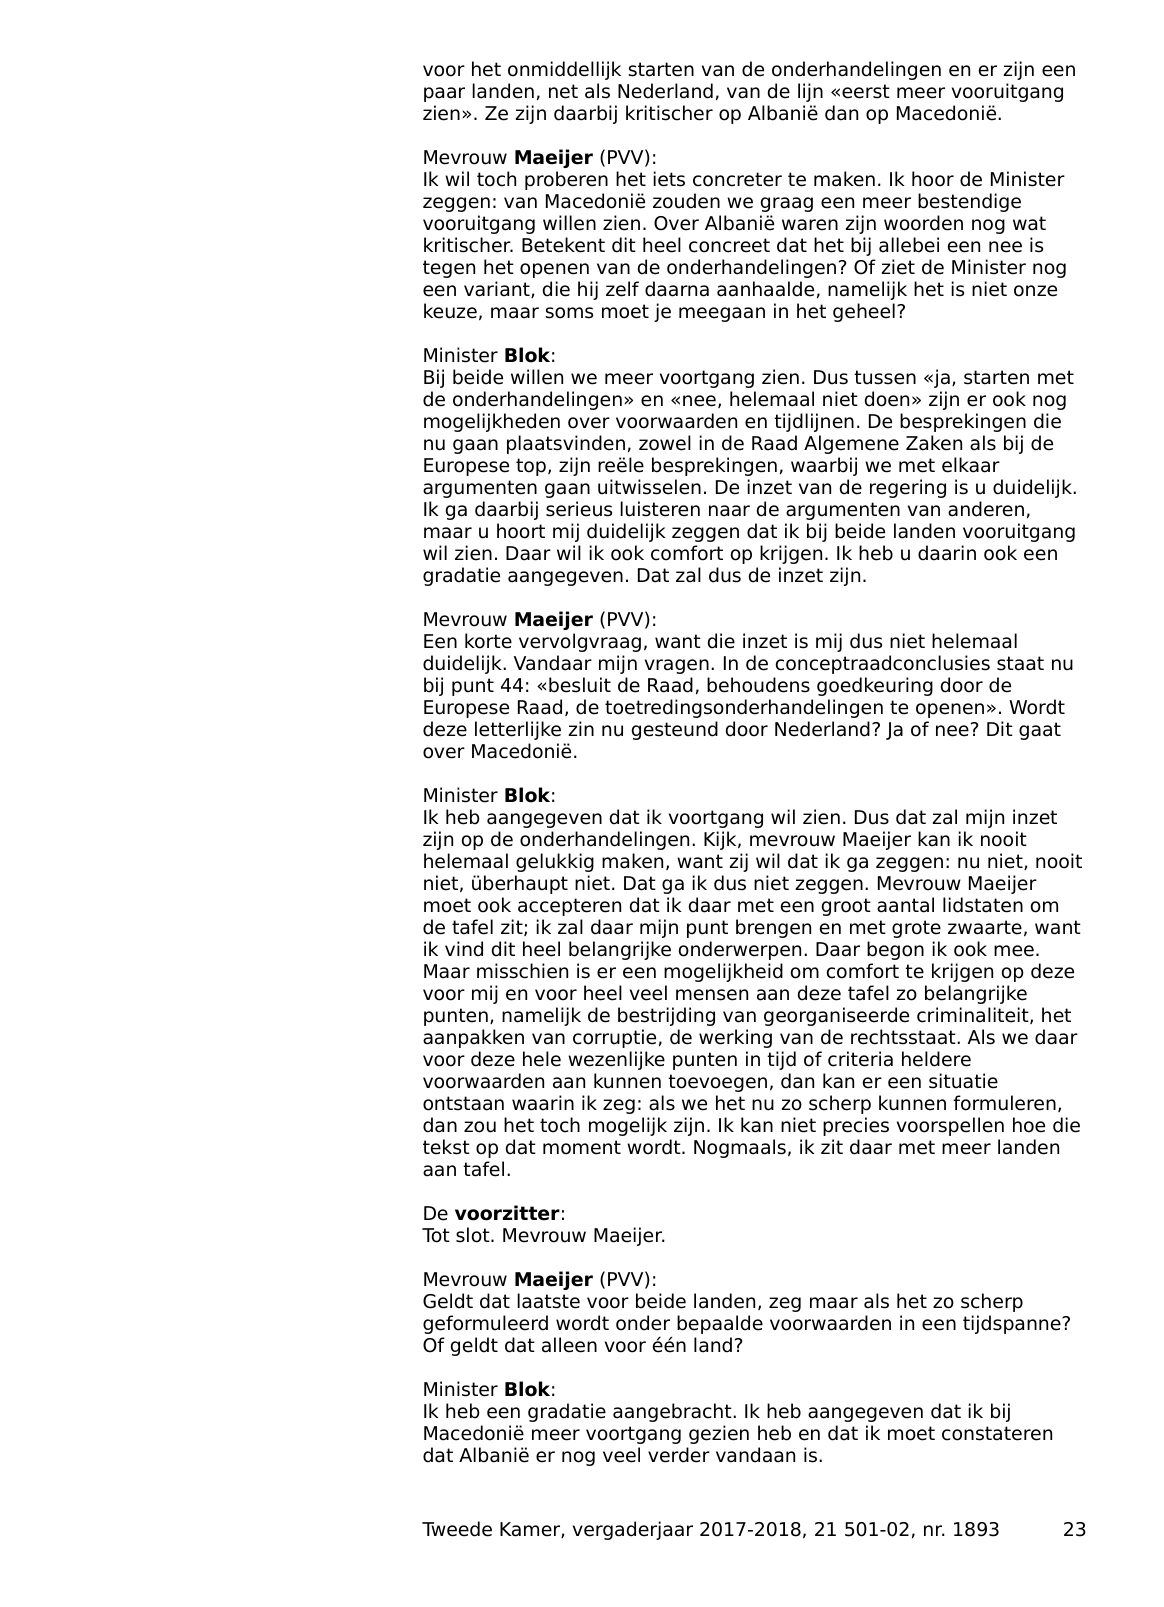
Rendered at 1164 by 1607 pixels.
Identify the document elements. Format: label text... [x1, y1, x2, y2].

text Minister Blok: [422, 345, 1087, 367]
text Minister Blok: [422, 785, 1087, 807]
text Tot slot. Mevrouw Maeijer. [422, 1225, 1087, 1247]
text Ik heb aangegeven dat ik voortgang wil zien. Dus dat zal mijn inzet zijn op de onderhandelingen. Kijk, mevrouw Maeijer kan ik nooit helemaal gelukkig maken, want zij wil dat ik ga zeggen: nu niet, nooit niet, überhaupt niet. Dat ga ik dus niet zeggen. Mevrouw Maeijer moet ook accepteren dat ik daar met een groot aantal lidstaten om de tafel zit; ik zal daar mijn punt brengen en met grote zwaarte, want ik vind dit heel belangrijke onderwerpen. Daar begon ik ook mee. Maar misschien is er een mogelijkheid om comfort te krijgen op deze voor mij en voor heel veel mensen aan deze tafel zo belangrijke punten, namelijk de bestrijding van georganiseerde criminaliteit, het aanpakken van corruptie, de werking van de rechtsstaat. Als we daar voor deze hele wezenlijke punten in tijd of criteria heldere voorwaarden aan kunnen toevoegen, dan kan er een situatie ontstaan waarin ik zeg: als we het nu zo scherp kunnen formuleren, dan zou het toch mogelijk zijn. Ik kan niet precies voorspellen hoe die tekst op dat moment wordt. Nogmaals, ik zit daar met meer landen aan tafel. [422, 807, 1087, 1181]
text Een korte vervolgvraag, want die inzet is mij dus niet helemaal duidelijk. Vandaar mijn vragen. In de conceptraadconclusies staat nu bij punt 44: «besluit de Raad, behoudens goedkeuring door de Europese Raad, de toetredingsonderhandelingen te openen». Wordt deze letterlijke zin nu gesteund door Nederland? Ja of nee? Dit gaat over Macedonië. [422, 631, 1087, 763]
text Ik wil toch proberen het iets concreter te maken. Ik hoor de Minister zeggen: van Macedonië zouden we graag een meer bestendige vooruitgang willen zien. Over Albanië waren zijn woorden nog wat kritischer. Betekent dit heel concreet dat het bij allebei een nee is tegen het openen van de onderhandelingen? Of ziet de Minister nog een variant, die hij zelf daarna aanhaalde, namelijk het is niet onze keuze, maar soms moet je meegaan in het geheel? [422, 169, 1087, 323]
text Minister Blok: [422, 1379, 1087, 1401]
text De voorzitter: [422, 1203, 1087, 1225]
text Mevrouw Maeijer (PVV): [422, 609, 1087, 631]
text Bij beide willen we meer voortgang zien. Dus tussen «ja, starten met de onderhandelingen» en «nee, helemaal niet doen» zijn er ook nog mogelijkheden over voorwaarden en tijdlijnen. De besprekingen die nu gaan plaatsvinden, zowel in de Raad Algemene Zaken als bij de Europese top, zijn reële besprekingen, waarbij we met elkaar argumenten gaan uitwisselen. De inzet van de regering is u duidelijk. Ik ga daarbij serieus luisteren naar de argumenten van anderen, maar u hoort mij duidelijk zeggen dat ik bij beide landen vooruitgang wil zien. Daar wil ik ook comfort op krijgen. Ik heb u daarin ook een gradatie aangegeven. Dat zal dus de inzet zijn. [422, 367, 1087, 587]
text Geldt dat laatste voor beide landen, zeg maar als het zo scherp geformuleerd wordt onder bepaalde voorwaarden in een tijdspanne? Of geldt dat alleen voor één land? [422, 1291, 1087, 1357]
text Mevrouw Maeijer (PVV): [422, 1269, 1087, 1291]
text Ik heb een gradatie aangebracht. Ik heb aangegeven dat ik bij Macedonië meer voortgang gezien heb en dat ik moet constateren dat Albanië er nog veel verder vandaan is. [422, 1401, 1087, 1467]
text Mevrouw Maeijer (PVV): [422, 147, 1087, 169]
text voor het onmiddellijk starten van de onderhandelingen en er zijn een paar landen, net als Nederland, van de lijn «eerst meer vooruitgang zien». Ze zijn daarbij kritischer op Albanië dan op Macedonië. [422, 59, 1087, 125]
